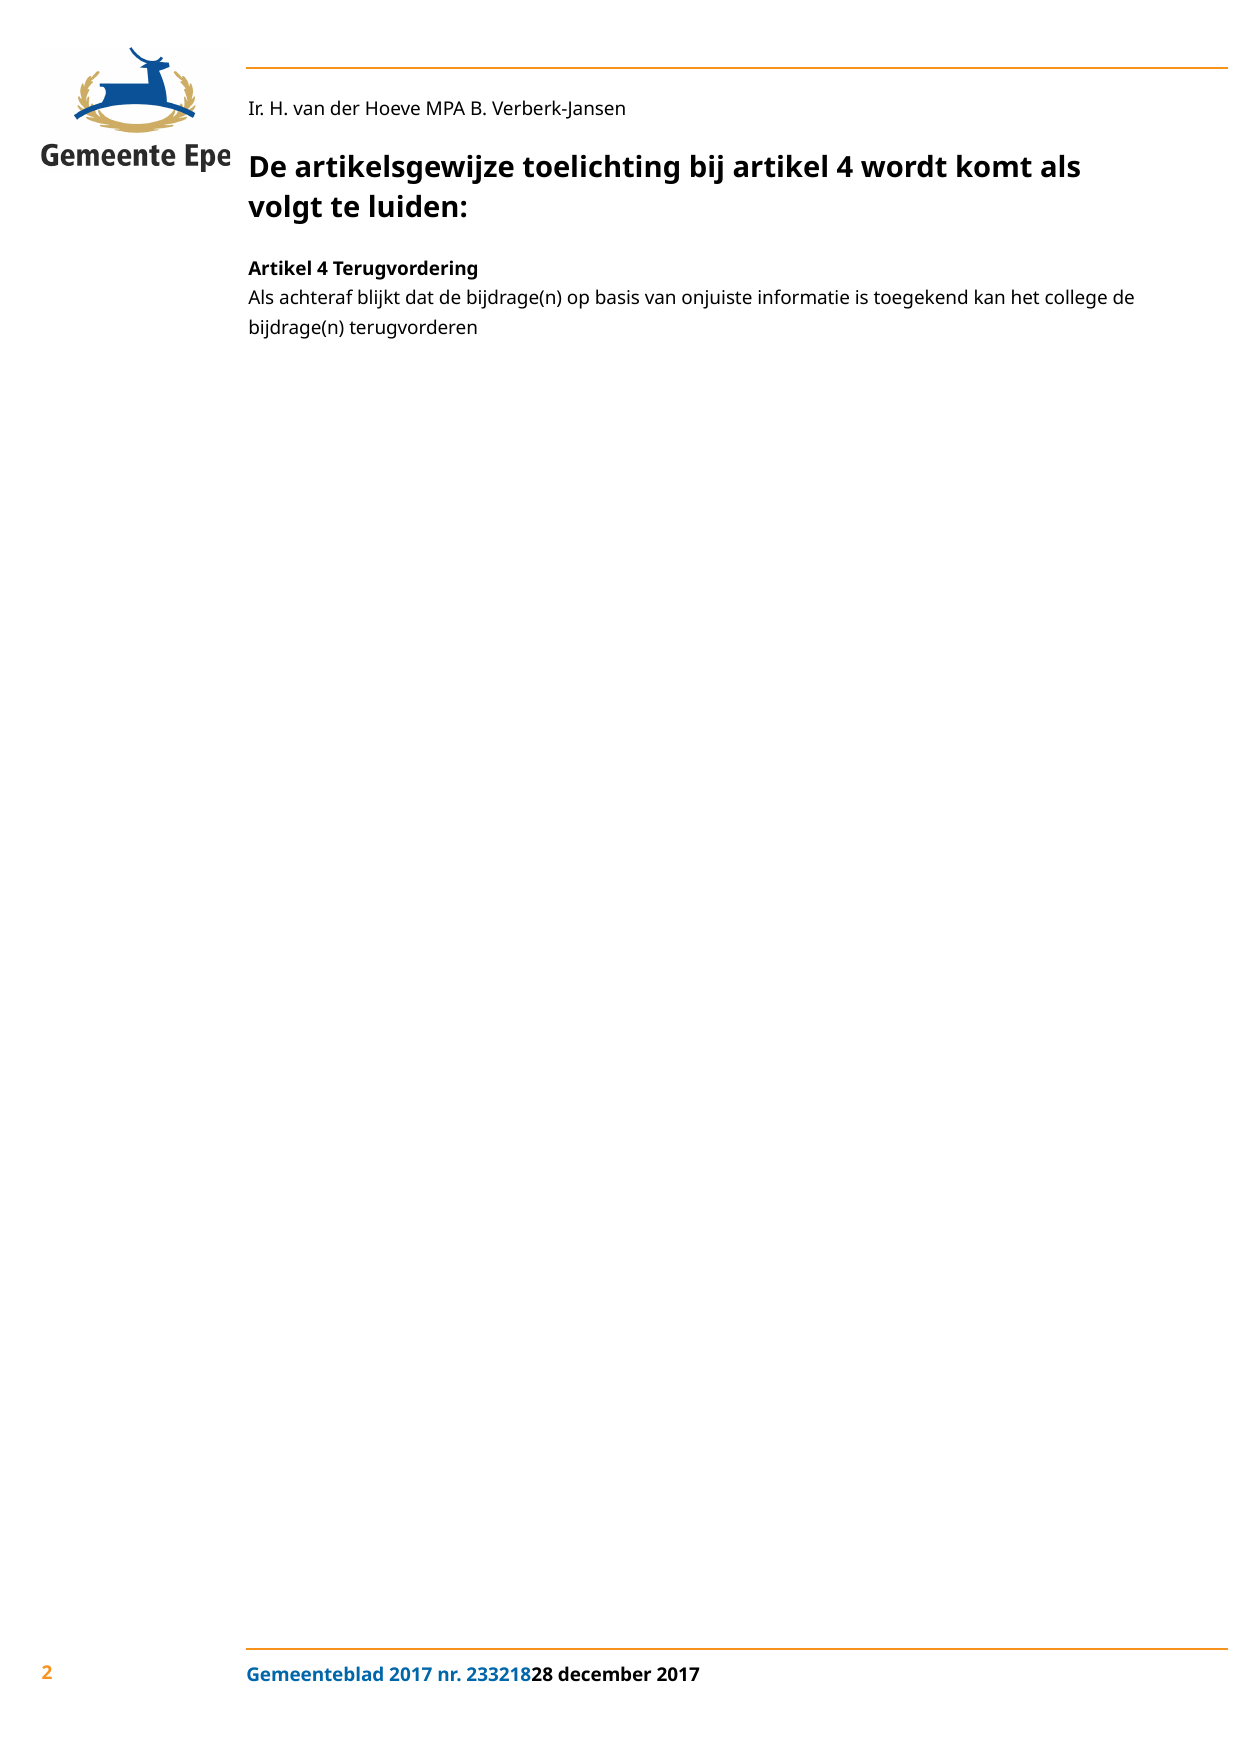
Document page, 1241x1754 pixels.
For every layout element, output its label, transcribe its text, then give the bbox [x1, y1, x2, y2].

text Artikel 4 Terugvordering [248, 255, 1152, 281]
text Als achteraf blijkt dat de bijdrage(n) op basis van onjuiste informatie is toegekend kan het college de bijdrage(n) terugvorderen [248, 284, 1152, 340]
text Ir. H. van der Hoeve MPA B. Verberk-Jansen [248, 95, 1152, 121]
picture [41, 47, 231, 172]
text De artikelsgewijze toelichting bij artikel 4 wordt komt als volgt te luiden: [248, 146, 1152, 226]
